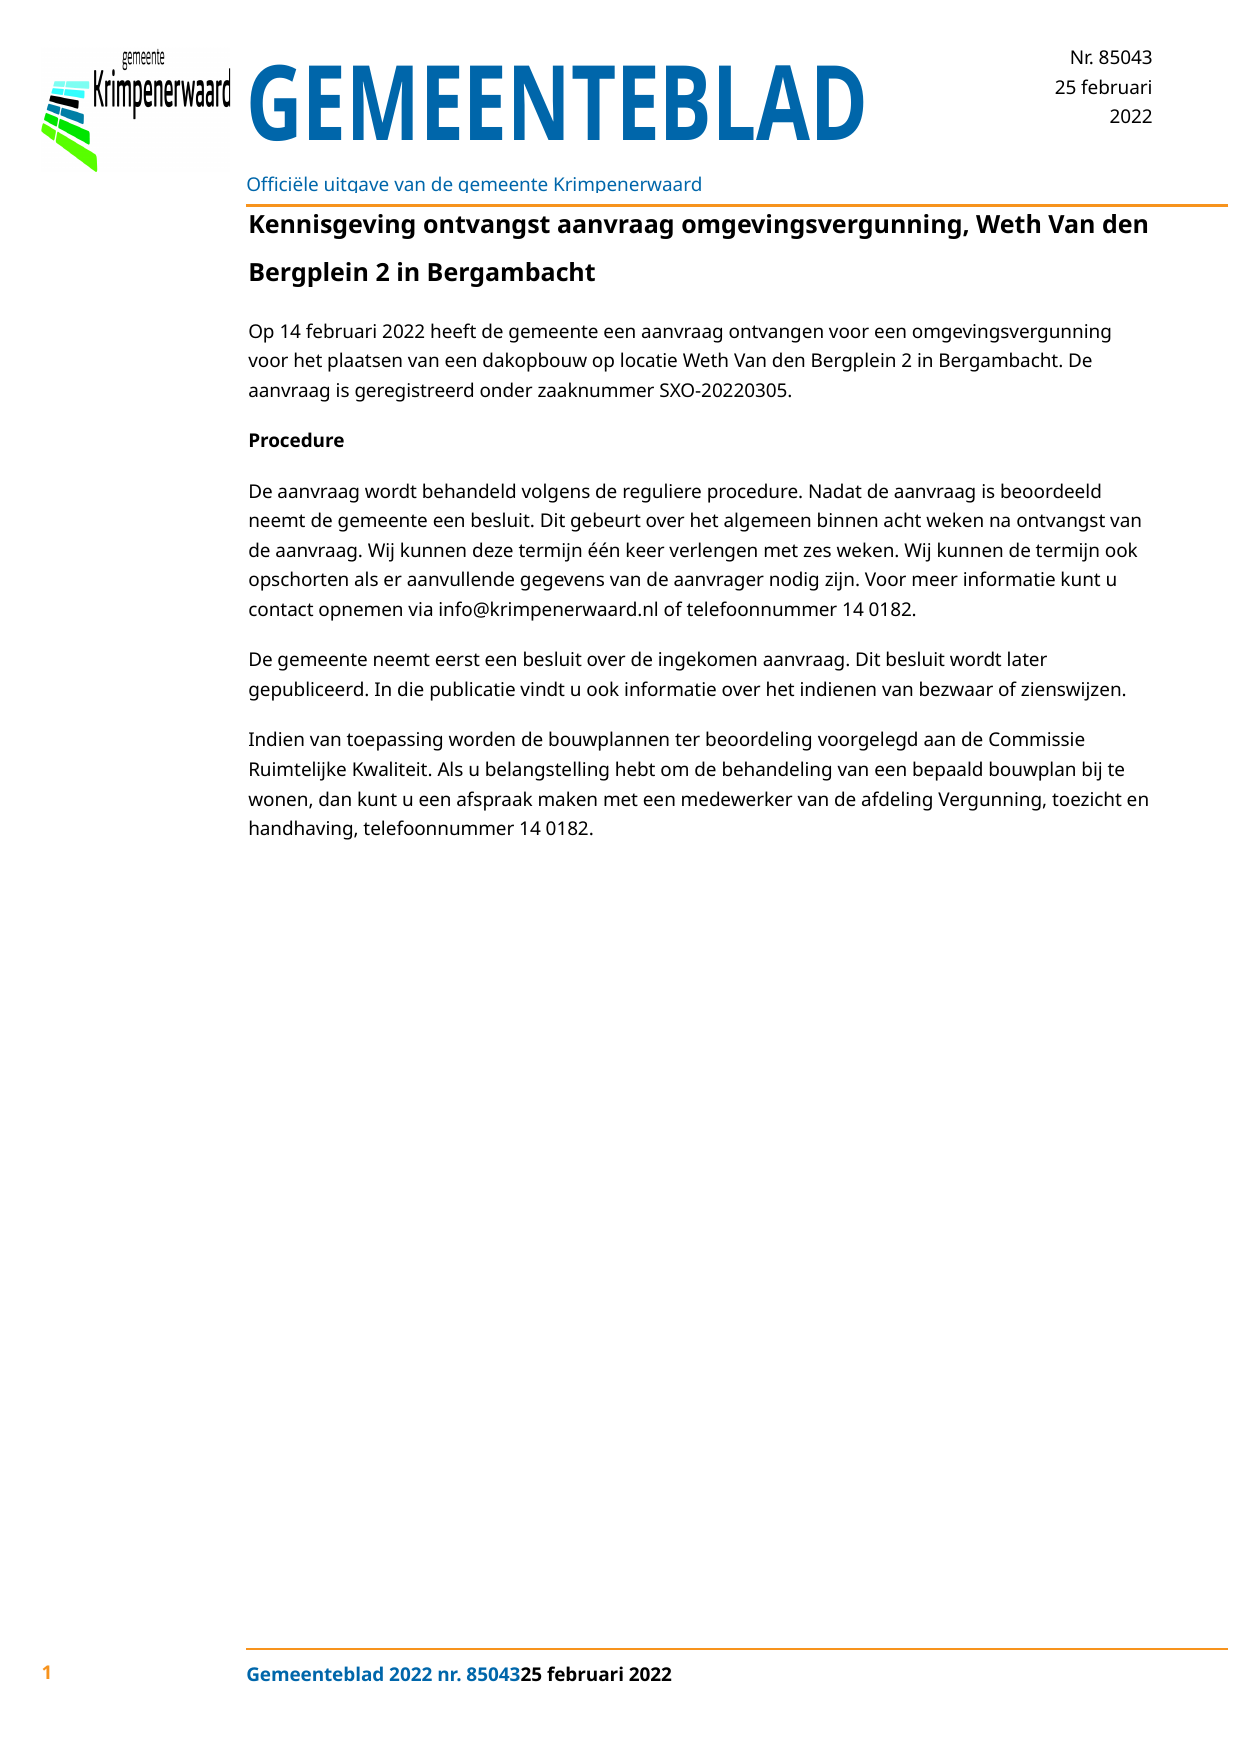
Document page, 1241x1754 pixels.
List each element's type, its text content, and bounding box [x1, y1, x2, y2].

text Procedure [248, 427, 1152, 453]
text Kennisgeving ontvangst aanvraag omgevingsvergunning, Weth Van den Bergplein 2 in Bergambacht [248, 207, 1152, 288]
text De gemeente neemt eerst een besluit over de ingekomen aanvraag. Dit besluit wordt later gepubliceerd. In die publicatie vindt u ook informatie over het indienen van bezwaar of zienswijzen. [248, 647, 1152, 702]
text De aanvraag wordt behandeld volgens de reguliere procedure. Nadat de aanvraag is beoordeeld neemt de gemeente een besluit. Dit gebeurt over het algemeen binnen acht weken na ontvangst van de aanvraag. Wij kunnen deze termijn één keer verlengen met zes weken. Wij kunnen de termijn ook opschorten als er aanvullende gegevens van de aanvrager nodig zijn. Voor meer informatie kunt u contact opnemen via info@krimpenerwaard.nl of telefoonnummer 14 0182. [248, 478, 1152, 622]
picture [41, 47, 231, 172]
text Indien van toepassing worden de bouwplannen ter beoordeling voorgelegd aan de Commissie Ruimtelijke Kwaliteit. Als u belangstelling hebt om de behandeling van een bepaald bouwplan bij te wonen, dan kunt u een afspraak maken met een medewerker van de afdeling Vergunning, toezicht en handhaving, telefoonnummer 14 0182. [248, 727, 1152, 841]
text Op 14 februari 2022 heeft de gemeente een aanvraag ontvangen voor een omgevingsvergunning voor het plaatsen van een dakopbouw op locatie Weth Van den Bergplein 2 in Bergambacht. De aanvraag is geregistreerd onder zaaknummer SXO-20220305. [248, 318, 1152, 403]
